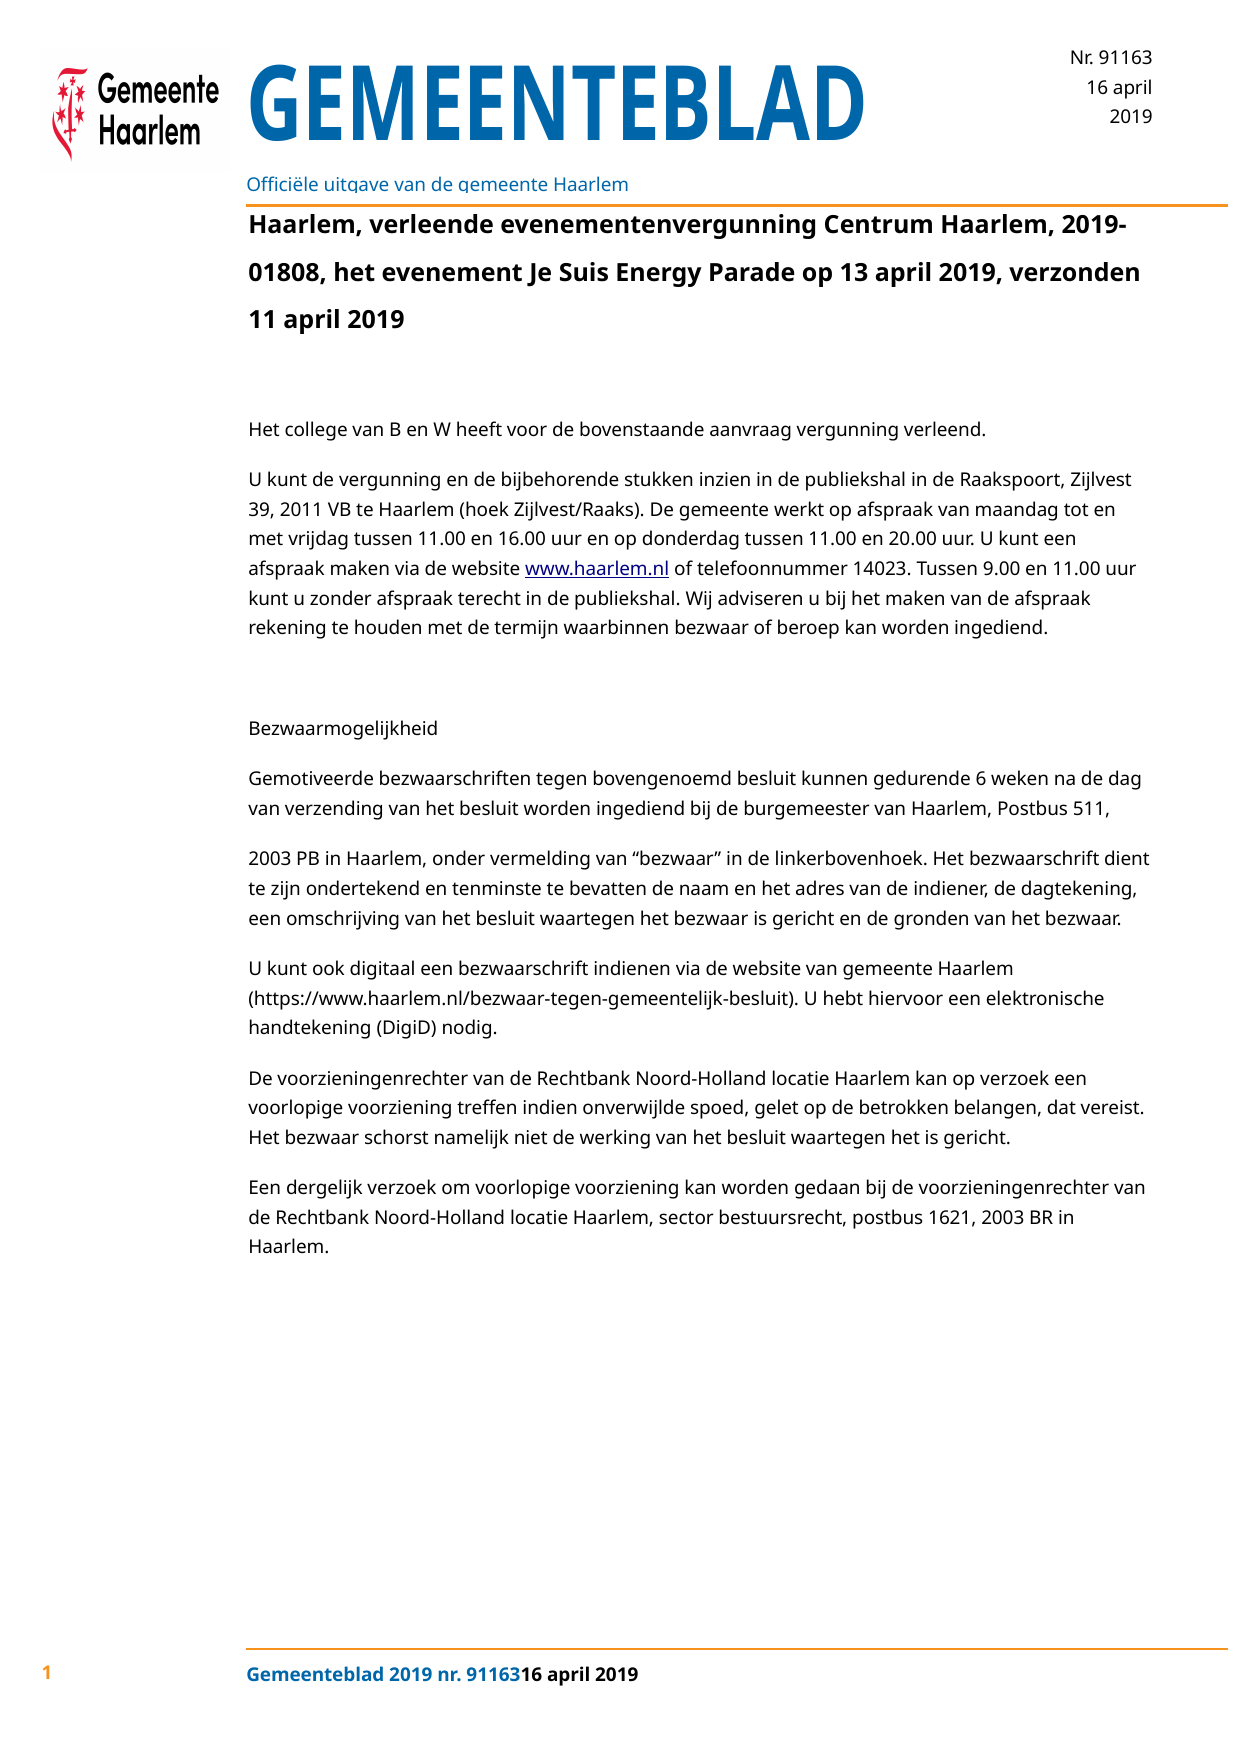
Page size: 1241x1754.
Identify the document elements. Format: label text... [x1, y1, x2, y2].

text De voorzieningenrechter van de Rechtbank Noord-Holland locatie Haarlem kan op verzoek een voorlopige voorziening treffen indien onverwijlde spoed, gelet op de betrokken belangen, dat vereist. Het bezwaar schorst namelijk niet de werking van het besluit waartegen het is gericht. [248, 1065, 1152, 1149]
text Bezwaarmogelijkheid [248, 715, 1152, 741]
text U kunt ook digitaal een bezwaarschrift indienen via de website van gemeente Haarlem (https://www.haarlem.nl/bezwaar-tegen-gemeentelijk-besluit). U hebt hiervoor een elektronische handtekening (DigiD) nodig. [248, 955, 1152, 1040]
picture [41, 47, 231, 172]
text Gemotiveerde bezwaarschriften tegen bovengenoemd besluit kunnen gedurende 6 weken na de dag van verzending van het besluit worden ingediend bij de burgemeester van Haarlem, Postbus 511, [248, 766, 1152, 821]
text Een dergelijk verzoek om voorlopige voorziening kan worden gedaan bij de voorzieningenrechter van de Rechtbank Noord-Holland locatie Haarlem, sector bestuursrecht, postbus 1621, 2003 BR in Haarlem. [248, 1174, 1152, 1259]
text 2003 PB in Haarlem, onder vermelding van “bezwaar” in de linkerbovenhoek. Het bezwaarschrift dient te zijn ondertekend en tenminste te bevatten de naam en het adres van de indiener, de dagtekening, een omschrijving van het besluit waartegen het bezwaar is gericht en de gronden van het bezwaar. [248, 846, 1152, 930]
text Het college van B en W heeft voor de bovenstaande aanvraag vergunning verleend. [248, 416, 1152, 442]
text Haarlem, verleende evenementenvergunning Centrum Haarlem, 2019-01808, het evenement Je Suis Energy Parade op 13 april 2019, verzonden 11 april 2019 [248, 207, 1152, 336]
text U kunt de vergunning en de bijbehorende stukken inzien in de publiekshal in de Raakspoort, Zijlvest 39, 2011 VB te Haarlem (hoek Zijlvest/Raaks). De gemeente werkt op afspraak van maandag tot en met vrijdag tussen 11.00 en 16.00 uur en op donderdag tussen 11.00 en 20.00 uur. U kunt een afspraak maken via de website www.haarlem.nl of telefoonnummer 14023. Tussen 9.00 en 11.00 uur kunt u zonder afspraak terecht in de publiekshal. Wij adviseren u bij het maken van de afspraak rekening te houden met de termijn waarbinnen bezwaar of beroep kan worden ingediend. [248, 466, 1152, 640]
